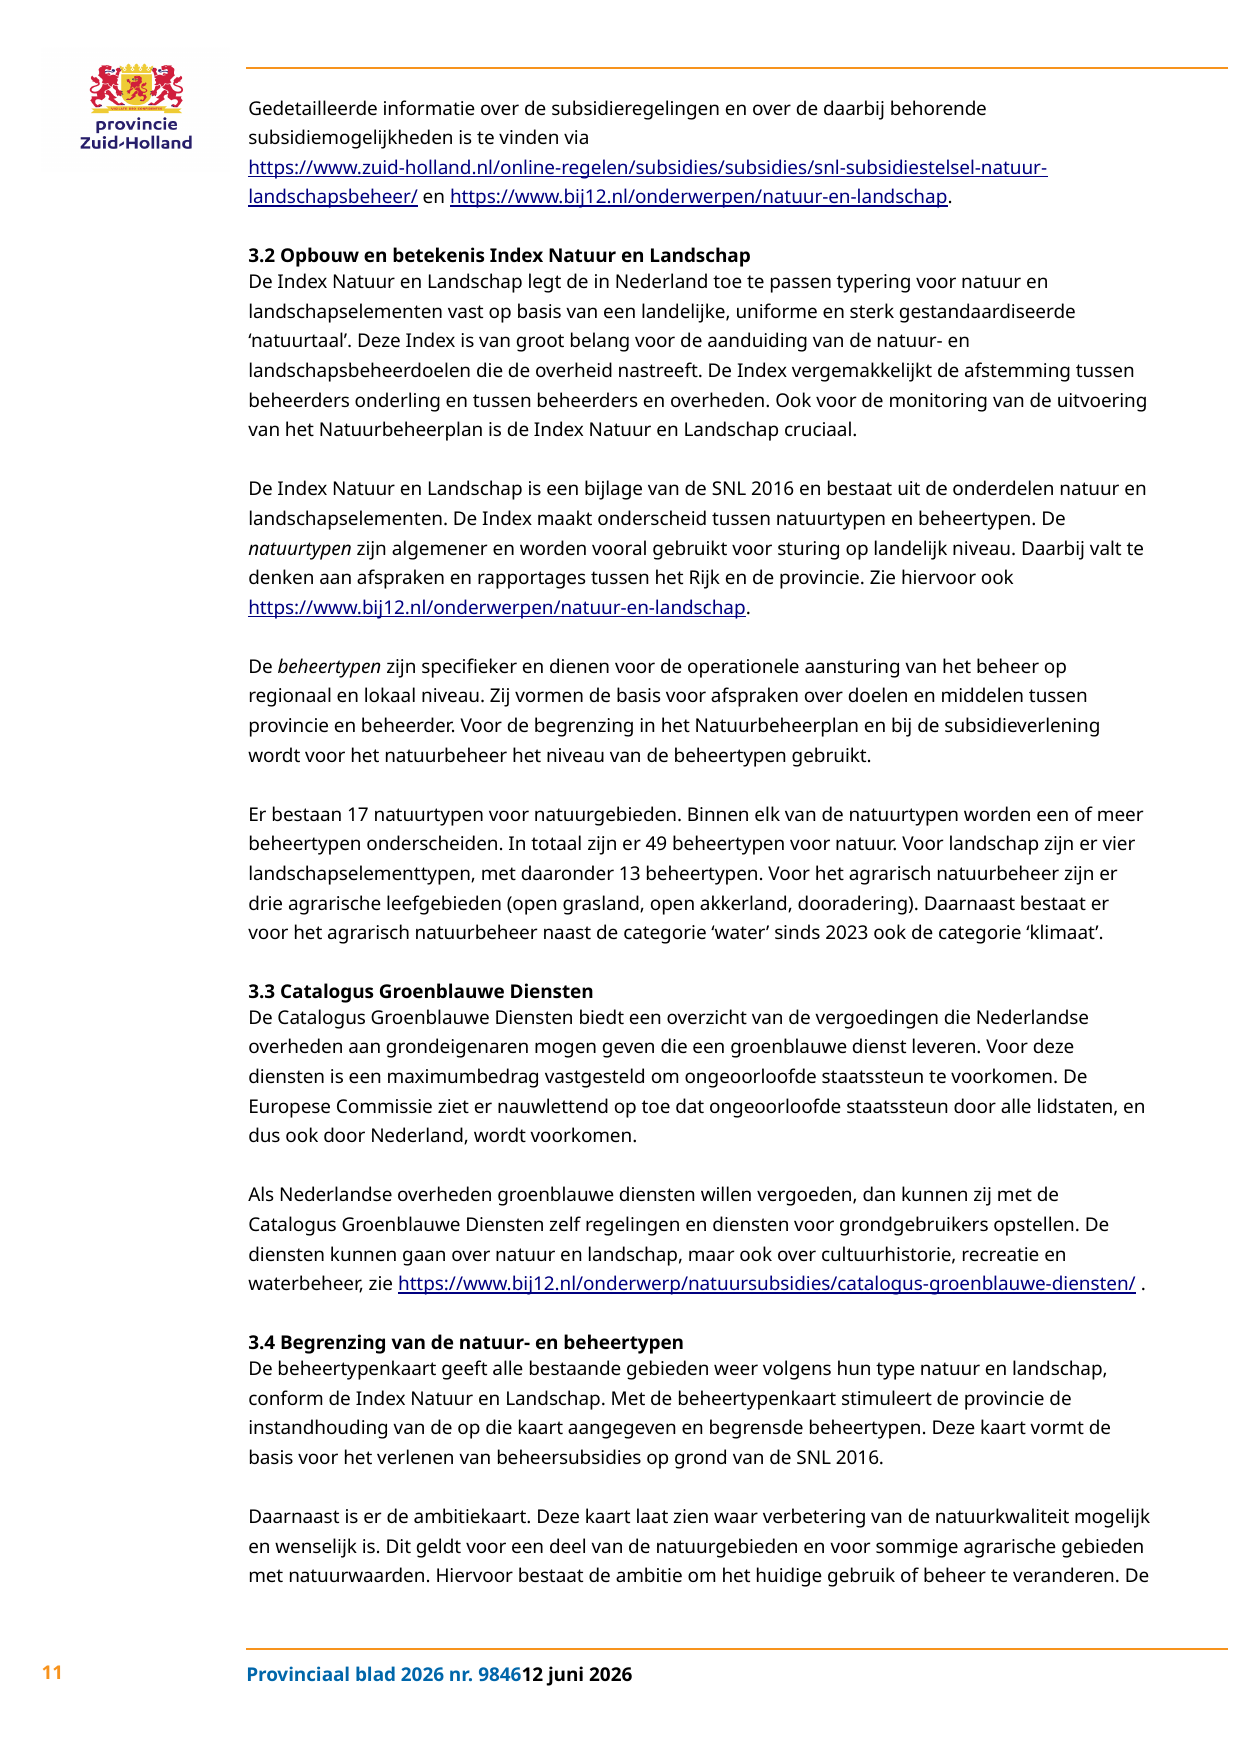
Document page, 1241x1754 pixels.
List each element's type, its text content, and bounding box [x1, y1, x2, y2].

text Daarnaast is er de ambitiekaart. Deze kaart laat zien waar verbetering van de natuurkwaliteit mogelijk en wenselijk is. Dit geldt voor een deel van de natuurgebieden en voor sommige agrarische gebieden met natuurwaarden. Hiervoor bestaat de ambitie om het huidige gebruik of beheer te veranderen. De [248, 1503, 1152, 1588]
picture [41, 47, 231, 172]
text De beheertypenkaart geeft alle bestaande gebieden weer volgens hun type natuur en landschap, conform de Index Natuur en Landschap. Met de beheertypenkaart stimuleert de provincie de instandhouding van de op die kaart aangegeven en begrensde beheertypen. Deze kaart vormt de basis voor het verlenen van beheersubsidies op grond van de SNL 2016. [248, 1355, 1152, 1470]
text 3.2 Opbouw en betekenis Index Natuur en Landschap [248, 243, 1152, 268]
text 3.4 Begrenzing van de natuur- en beheertypen [248, 1329, 1152, 1355]
text De Index Natuur en Landschap legt de in Nederland toe te passen typering voor natuur en landschapselementen vast op basis van een landelijke, uniforme en sterk gestandaardiseerde ‘natuurtaal’. Deze Index is van groot belang voor de aanduiding van de natuur- en landschapsbeheerdoelen die de overheid nastreeft. De Index vergemakkelijkt de afstemming tussen beheerders onderling en tussen beheerders en overheden. Ook voor de monitoring van de uitvoering van het Natuurbeheerplan is de Index Natuur en Landschap cruciaal. [248, 268, 1152, 442]
text 3.3 Catalogus Groenblauwe Diensten [248, 978, 1152, 1004]
text De Catalogus Groenblauwe Diensten biedt een overzicht van de vergoedingen die Nederlandse overheden aan grondeigenaren mogen geven die een groenblauwe dienst leveren. Voor deze diensten is een maximumbedrag vastgesteld om ongeoorloofde staatssteun te voorkomen. De Europese Commissie ziet er nauwlettend op toe dat ongeoorloofde staatssteun door alle lidstaten, en dus ook door Nederland, wordt voorkomen. [248, 1004, 1152, 1148]
text De beheertypen zijn specifieker en dienen voor de operationele aansturing van het beheer op regionaal en lokaal niveau. Zij vormen de basis voor afspraken over doelen en middelen tussen provincie en beheerder. Voor de begrenzing in het Natuurbeheerplan en bij de subsidieverlening wordt voor het natuurbeheer het niveau van de beheertypen gebruikt. [248, 653, 1152, 767]
text Als Nederlandse overheden groenblauwe diensten willen vergoeden, dan kunnen zij met de Catalogus Groenblauwe Diensten zelf regelingen en diensten voor grondgebruikers opstellen. De diensten kunnen gaan over natuur en landschap, maar ook over cultuurhistorie, recreatie en waterbeheer, zie https://www.bij12.nl/onderwerp/natuursubsidies/catalogus-groenblauwe-diensten/ . [248, 1182, 1152, 1296]
text De Index Natuur en Landschap is een bijlage van de SNL 2016 en bestaat uit de onderdelen natuur en landschapselementen. De Index maakt onderscheid tussen natuurtypen en beheertypen. De natuurtypen zijn algemener en worden vooral gebruikt voor sturing op landelijk niveau. Daarbij valt te denken aan afspraken en rapportages tussen het Rijk en de provincie. Zie hiervoor ook https://www.bij12.nl/onderwerpen/natuur-en-landschap. [248, 476, 1152, 619]
text Gedetailleerde informatie over de subsidieregelingen en over de daarbij behorende subsidiemogelijkheden is te vinden via https://www.zuid-holland.nl/online-regelen/subsidies/subsidies/snl-subsidiestelsel-natuur-landschapsbeheer/ en https://www.bij12.nl/onderwerpen/natuur-en-landschap. [248, 95, 1152, 209]
text Er bestaan 17 natuurtypen voor natuurgebieden. Binnen elk van de natuurtypen worden een of meer beheertypen onderscheiden. In totaal zijn er 49 beheertypen voor natuur. Voor landschap zijn er vier landschapselementtypen, met daaronder 13 beheertypen. Voor het agrarisch natuurbeheer zijn er drie agrarische leefgebieden (open grasland, open akkerland, dooradering). Daarnaast bestaat er voor het agrarisch natuurbeheer naast de categorie ‘water’ sinds 2023 ook de categorie ‘klimaat’. [248, 801, 1152, 945]
